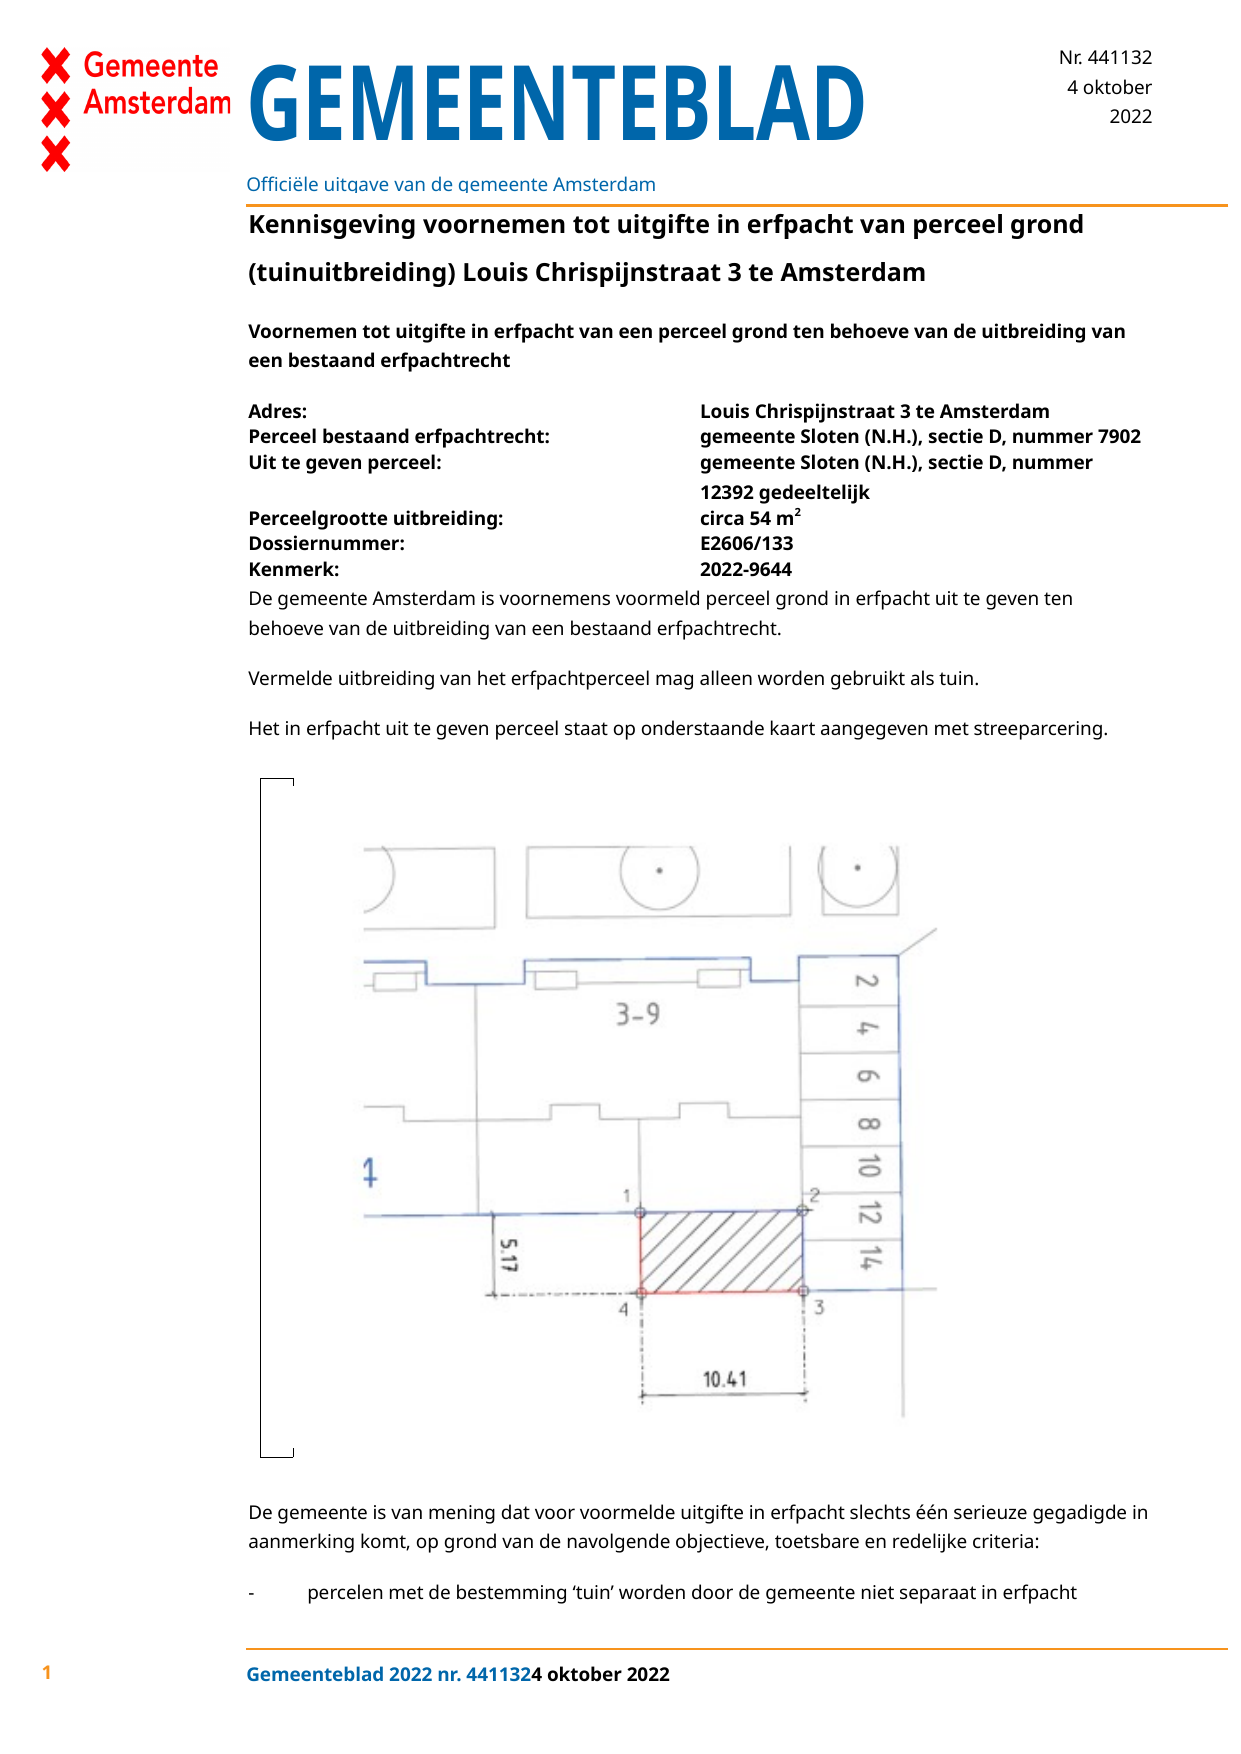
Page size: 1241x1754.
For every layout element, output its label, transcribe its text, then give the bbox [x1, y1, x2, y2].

table_cell 2022-9644 [700, 556, 1152, 582]
table_cell gemeente Sloten (N.H.), sectie D, nummer 7902 [700, 424, 1152, 449]
text Vermelde uitbreiding van het erfpachtperceel mag alleen worden gebruikt als tuin. [248, 665, 1152, 691]
text Kennisgeving voornemen tot uitgifte in erfpacht van perceel grond (tuinuitbreiding) Louis Chrispijnstraat 3 te Amsterdam [248, 207, 1152, 288]
table_cell Dossiernummer: [248, 531, 700, 556]
table_cell circa 54 m2 [700, 505, 1152, 531]
table_cell Uit te geven perceel: [248, 450, 700, 505]
table_header Adres: [248, 398, 700, 424]
text De gemeente is van mening dat voor voormelde uitgifte in erfpacht slechts één serieuze gegadigde in aanmerking komt, op grond van de navolgende objectieve, toetsbare en redelijke criteria: [248, 1499, 1152, 1554]
table_cell gemeente Sloten (N.H.), sectie D, nummer 12392 gedeeltelijk [700, 450, 1152, 505]
table_cell Perceelgrootte uitbreiding: [248, 505, 700, 531]
table_header Louis Chrispijnstraat 3 te Amsterdam [700, 398, 1152, 424]
text Voornemen tot uitgifte in erfpacht van een perceel grond ten behoeve van de uitbreiding van een bestaand erfpachtrecht [248, 318, 1152, 373]
text De gemeente Amsterdam is voornemens voormeld perceel grond in erfpacht uit te geven ten behoeve van de uitbreiding van een bestaand erfpachtrecht. [248, 585, 1152, 641]
table_cell Perceel bestaand erfpachtrecht: [248, 424, 700, 449]
list percelen met de bestemming ‘tuin’ worden door de gemeente niet separaat in erfpacht [248, 1579, 1152, 1604]
picture [268, 786, 1037, 1448]
picture [41, 47, 231, 172]
text Het in erfpacht uit te geven perceel staat op onderstaande kaart aangegeven met streeparcering. [248, 716, 1152, 741]
table_cell Kenmerk: [248, 556, 700, 582]
table_cell E2606/133 [700, 531, 1152, 556]
